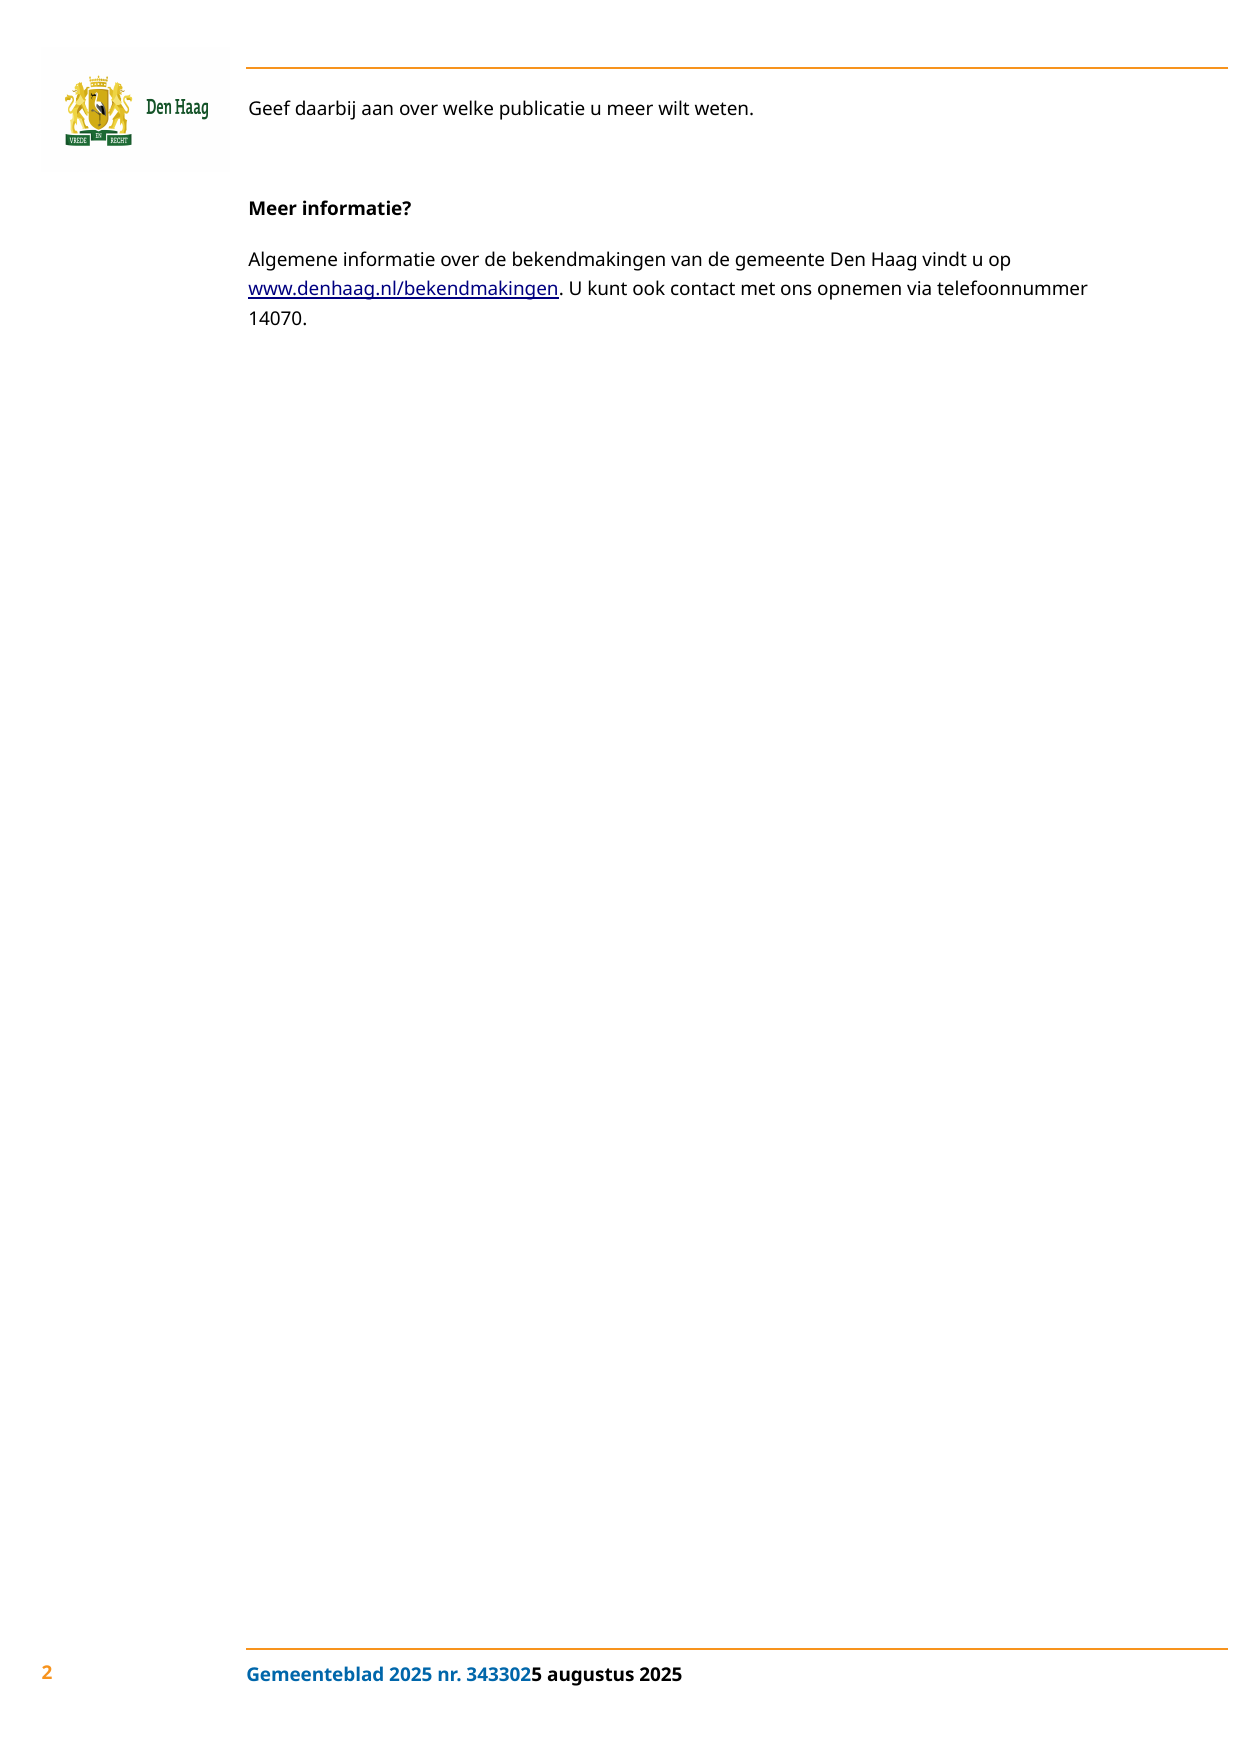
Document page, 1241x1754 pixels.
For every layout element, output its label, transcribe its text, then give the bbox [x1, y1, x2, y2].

picture [41, 47, 231, 172]
text Geef daarbij aan over welke publicatie u meer wilt weten. [248, 95, 1152, 121]
text Algemene informatie over de bekendmakingen van de gemeente Den Haag vindt u op www.denhaag.nl/bekendmakingen. U kunt ook contact met ons opnemen via telefoonnummer 14070. [248, 246, 1152, 331]
text Meer informatie? [248, 196, 1152, 221]
